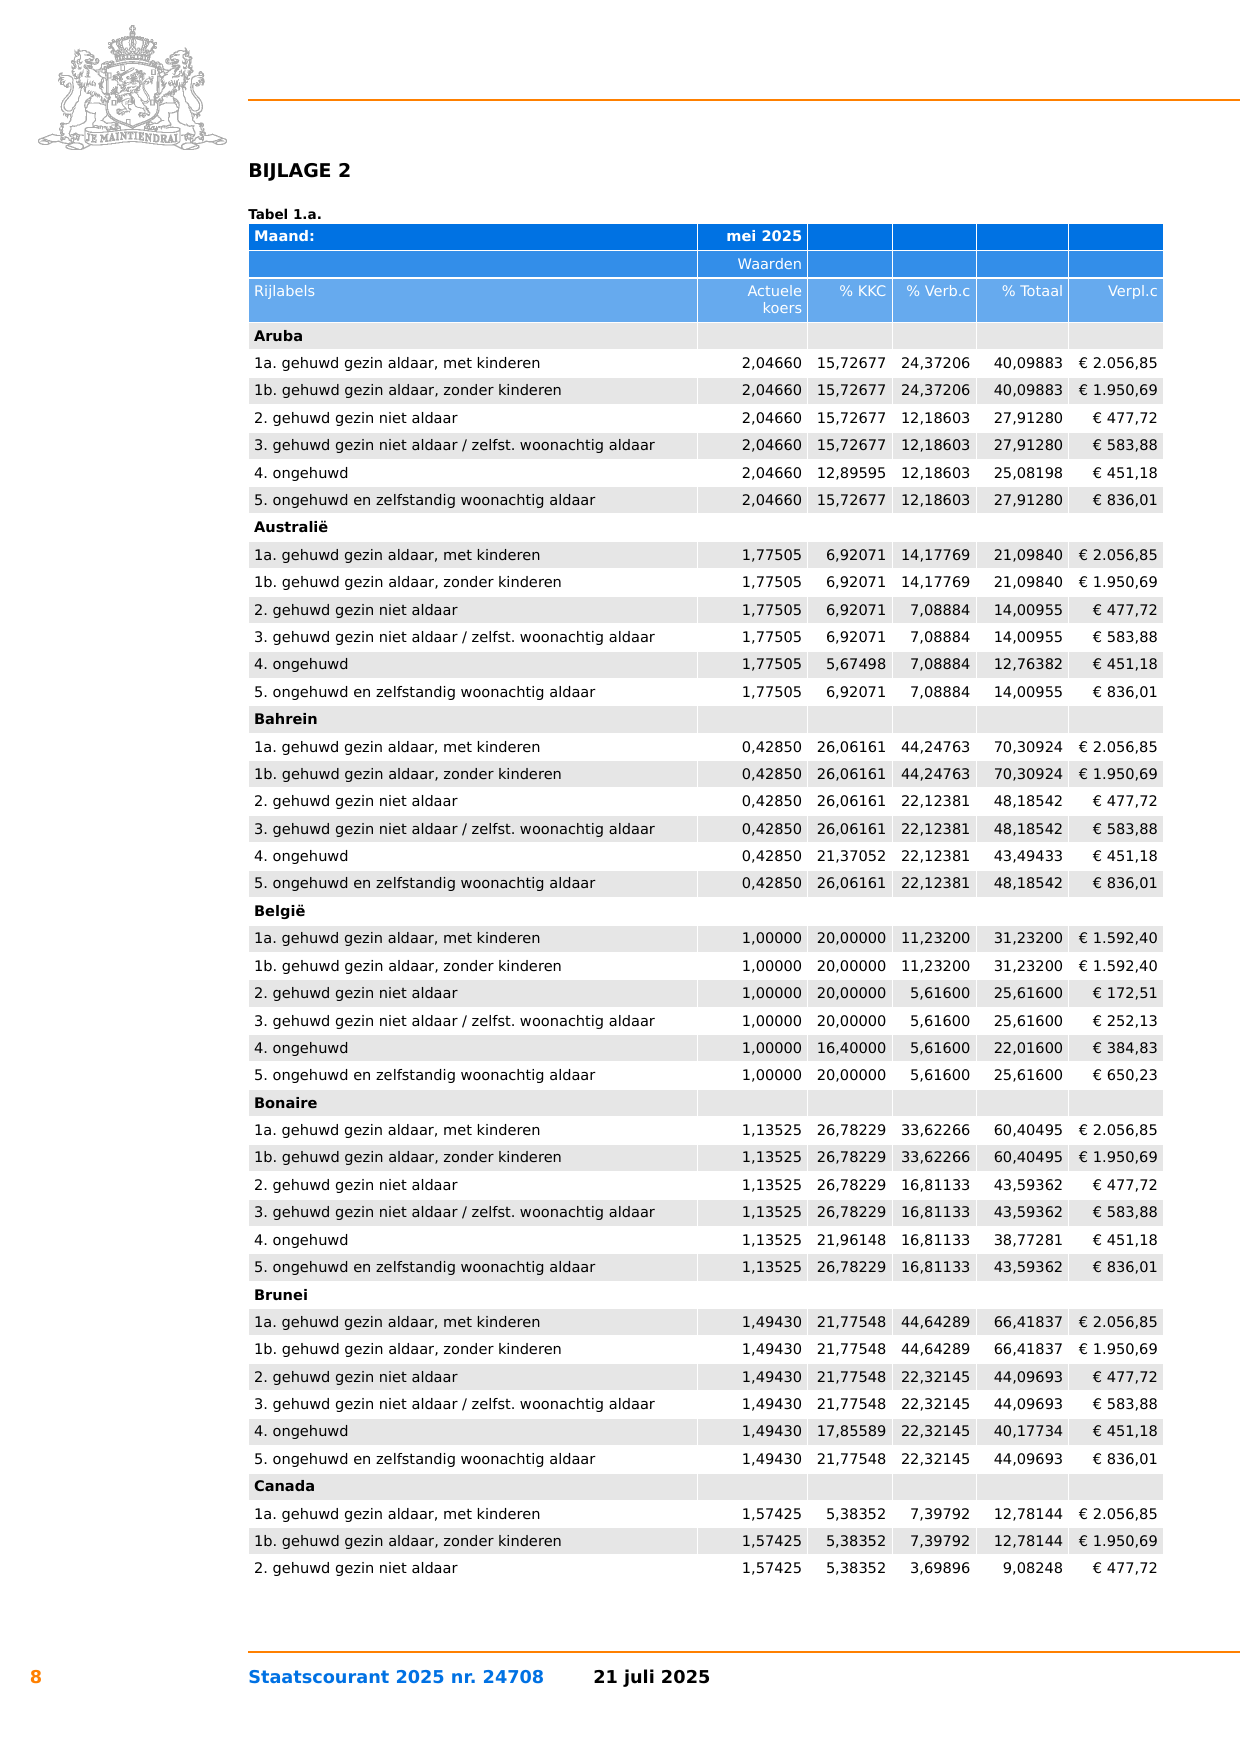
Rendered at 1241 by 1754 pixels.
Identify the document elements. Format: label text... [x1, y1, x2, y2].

table_cell 27,91280 [977, 405, 1068, 431]
table_cell € 477,72 [1069, 1364, 1163, 1390]
table_cell 14,17769 [893, 569, 976, 596]
table_cell € 477,72 [1069, 405, 1163, 431]
table_cell 1b. gehuwd gezin aldaar, zonder kinderen [249, 761, 697, 787]
table_cell [698, 706, 807, 733]
table_cell 4. ongehuwd [249, 1035, 697, 1061]
table_cell [808, 224, 892, 250]
table_cell 5,61600 [893, 1063, 976, 1089]
table_cell 22,12381 [893, 789, 976, 815]
table_cell 20,00000 [808, 1063, 892, 1089]
table_cell 27,91280 [977, 433, 1068, 459]
table_cell 1,57425 [698, 1528, 807, 1554]
table_cell € 2.056,85 [1069, 1117, 1163, 1144]
table_cell 1b. gehuwd gezin aldaar, zonder kinderen [249, 569, 697, 596]
table_cell 16,40000 [808, 1035, 892, 1061]
table_cell 16,81133 [893, 1227, 976, 1253]
table_cell [1069, 1474, 1163, 1500]
table_cell 12,18603 [893, 487, 976, 513]
table_cell € 650,23 [1069, 1063, 1163, 1089]
table_cell 38,77281 [977, 1227, 1068, 1253]
table_cell 5,61600 [893, 1035, 976, 1061]
table_cell 43,49433 [977, 843, 1068, 870]
table_cell 1,49430 [698, 1364, 807, 1390]
table_cell 26,06161 [808, 789, 892, 815]
table_cell 2,04660 [698, 433, 807, 459]
table_cell 6,92071 [808, 679, 892, 705]
table_cell € 2.056,85 [1069, 350, 1163, 377]
table_cell Maand: [249, 224, 697, 250]
table_cell 1,00000 [698, 980, 807, 1007]
table_cell 2,04660 [698, 378, 807, 404]
table_cell 11,23200 [893, 926, 976, 952]
table_cell [808, 1090, 892, 1116]
table_cell 12,78144 [977, 1528, 1068, 1554]
table_cell [1069, 515, 1163, 541]
table_cell 1a. gehuwd gezin aldaar, met kinderen [249, 542, 697, 568]
table_cell 12,89595 [808, 460, 892, 486]
table_cell 1,13525 [698, 1227, 807, 1253]
table_cell [1069, 323, 1163, 349]
table_cell 44,24763 [893, 761, 976, 787]
table_cell 6,92071 [808, 542, 892, 568]
table_cell 1b. gehuwd gezin aldaar, zonder kinderen [249, 1145, 697, 1171]
table_cell 21,77548 [808, 1391, 892, 1418]
table_cell [698, 1474, 807, 1500]
table_cell 3. gehuwd gezin niet aldaar / zelfst. woonachtig aldaar [249, 624, 697, 651]
table_cell Canada [249, 1474, 697, 1500]
table_cell 20,00000 [808, 980, 892, 1007]
table_cell 21,09840 [977, 542, 1068, 568]
table_cell [808, 898, 892, 924]
table_cell 2. gehuwd gezin niet aldaar [249, 597, 697, 623]
table_cell € 836,01 [1069, 1254, 1163, 1281]
table_cell 12,76382 [977, 652, 1068, 678]
table_cell 15,72677 [808, 433, 892, 459]
table_cell 44,09693 [977, 1364, 1068, 1390]
table_cell [977, 251, 1068, 277]
table_cell 12,18603 [893, 460, 976, 486]
table_cell 0,42850 [698, 761, 807, 787]
table_cell 44,09693 [977, 1391, 1068, 1418]
table_cell 48,18542 [977, 816, 1068, 842]
table_cell [977, 1090, 1068, 1116]
table_cell België [249, 898, 697, 924]
table_cell 21,77548 [808, 1309, 892, 1335]
table_cell 3. gehuwd gezin niet aldaar / zelfst. woonachtig aldaar [249, 1391, 697, 1418]
subtitle BIJLAGE 2 [248, 160, 1163, 182]
table_cell 0,42850 [698, 843, 807, 870]
table_cell [808, 515, 892, 541]
table_cell € 1.592,40 [1069, 926, 1163, 952]
table_cell 5,38352 [808, 1501, 892, 1527]
table_cell 21,37052 [808, 843, 892, 870]
table_cell 26,78229 [808, 1172, 892, 1198]
table_cell [1069, 898, 1163, 924]
table_cell € 1.950,69 [1069, 761, 1163, 787]
table_cell 48,18542 [977, 871, 1068, 897]
table_cell [977, 1282, 1068, 1308]
table_cell 1,49430 [698, 1309, 807, 1335]
table_cell 60,40495 [977, 1145, 1068, 1171]
table_cell 66,41837 [977, 1309, 1068, 1335]
table_cell 2,04660 [698, 350, 807, 377]
table_cell 43,59362 [977, 1172, 1068, 1198]
table_cell mei 2025 [698, 224, 807, 250]
table_cell 5,38352 [808, 1556, 892, 1582]
table_cell € 2.056,85 [1069, 734, 1163, 760]
table_cell 4. ongehuwd [249, 460, 697, 486]
table_cell € 1.950,69 [1069, 378, 1163, 404]
table_cell 1a. gehuwd gezin aldaar, met kinderen [249, 926, 697, 952]
table_cell 4. ongehuwd [249, 843, 697, 870]
table_cell 7,08884 [893, 597, 976, 623]
table_cell 31,23200 [977, 953, 1068, 979]
table_cell 12,78144 [977, 1501, 1068, 1527]
table_cell 12,18603 [893, 433, 976, 459]
table_cell 26,06161 [808, 871, 892, 897]
table_cell [808, 1474, 892, 1500]
table_cell 2,04660 [698, 487, 807, 513]
table_cell 21,77548 [808, 1446, 892, 1472]
table_cell 40,09883 [977, 350, 1068, 377]
table_cell € 477,72 [1069, 1556, 1163, 1582]
table_cell 16,81133 [893, 1172, 976, 1198]
table_cell Bahrein [249, 706, 697, 733]
table_cell 22,32145 [893, 1391, 976, 1418]
table_cell 7,39792 [893, 1501, 976, 1527]
table_cell [893, 898, 976, 924]
table_cell 5,61600 [893, 1008, 976, 1034]
table_cell 48,18542 [977, 789, 1068, 815]
table_cell 22,32145 [893, 1419, 976, 1445]
table_cell 1b. gehuwd gezin aldaar, zonder kinderen [249, 1528, 697, 1554]
table_cell 26,78229 [808, 1254, 892, 1281]
table_cell Verpl.c [1069, 279, 1163, 322]
table_cell Australië [249, 515, 697, 541]
table_cell 1,00000 [698, 1035, 807, 1061]
table_cell 1,57425 [698, 1501, 807, 1527]
table_cell 1a. gehuwd gezin aldaar, met kinderen [249, 1117, 697, 1144]
table_cell 17,85589 [808, 1419, 892, 1445]
table_cell 1,13525 [698, 1172, 807, 1198]
table_cell 26,78229 [808, 1117, 892, 1144]
table_cell 16,81133 [893, 1200, 976, 1226]
table_cell [893, 323, 976, 349]
table_cell 11,23200 [893, 953, 976, 979]
table_cell 14,00955 [977, 624, 1068, 651]
table_cell Actuele koers [698, 279, 807, 322]
table_cell 5,67498 [808, 652, 892, 678]
table_header Tabel 1.a. [248, 207, 1163, 223]
table_cell 60,40495 [977, 1117, 1068, 1144]
table_cell 7,08884 [893, 652, 976, 678]
table_cell 21,77548 [808, 1364, 892, 1390]
table_cell 7,39792 [893, 1528, 976, 1554]
table_cell [698, 898, 807, 924]
table_cell € 384,83 [1069, 1035, 1163, 1061]
table_cell 1a. gehuwd gezin aldaar, met kinderen [249, 1309, 697, 1335]
table_cell [893, 1282, 976, 1308]
table_cell [977, 323, 1068, 349]
table_cell 33,62266 [893, 1145, 976, 1171]
table_cell 2. gehuwd gezin niet aldaar [249, 405, 697, 431]
table_cell 26,06161 [808, 816, 892, 842]
table_cell 43,59362 [977, 1254, 1068, 1281]
table_cell 1,13525 [698, 1254, 807, 1281]
table_cell 40,17734 [977, 1419, 1068, 1445]
table_cell 4. ongehuwd [249, 1419, 697, 1445]
table_cell € 451,18 [1069, 460, 1163, 486]
table_cell € 583,88 [1069, 1200, 1163, 1226]
table_cell [1069, 1282, 1163, 1308]
table_cell 43,59362 [977, 1200, 1068, 1226]
table_cell € 451,18 [1069, 652, 1163, 678]
table_cell € 252,13 [1069, 1008, 1163, 1034]
table_cell 2. gehuwd gezin niet aldaar [249, 1556, 697, 1582]
table_cell 20,00000 [808, 953, 892, 979]
table_cell 1,77505 [698, 652, 807, 678]
table_cell 1,13525 [698, 1145, 807, 1171]
table_cell 44,64289 [893, 1309, 976, 1335]
table_cell 2. gehuwd gezin niet aldaar [249, 1364, 697, 1390]
table_cell € 172,51 [1069, 980, 1163, 1007]
table_cell 44,64289 [893, 1336, 976, 1363]
table_cell Rijlabels [249, 279, 697, 322]
table_cell 1,77505 [698, 597, 807, 623]
table_cell % Verb.c [893, 279, 976, 322]
table_cell 1,49430 [698, 1446, 807, 1472]
table_cell 14,00955 [977, 597, 1068, 623]
table_cell 22,12381 [893, 871, 976, 897]
table_cell 25,61600 [977, 1008, 1068, 1034]
table_cell 12,18603 [893, 405, 976, 431]
table_cell 15,72677 [808, 405, 892, 431]
table_cell € 583,88 [1069, 816, 1163, 842]
table_cell 1,77505 [698, 624, 807, 651]
table_cell [1069, 1090, 1163, 1116]
table_cell [893, 1474, 976, 1500]
table_cell % KKC [808, 279, 892, 322]
table_cell 16,81133 [893, 1254, 976, 1281]
table_cell 9,08248 [977, 1556, 1068, 1582]
table_cell 1a. gehuwd gezin aldaar, met kinderen [249, 734, 697, 760]
table_cell 6,92071 [808, 624, 892, 651]
table_cell 14,17769 [893, 542, 976, 568]
table_cell 2. gehuwd gezin niet aldaar [249, 980, 697, 1007]
table_cell 33,62266 [893, 1117, 976, 1144]
table_cell € 583,88 [1069, 1391, 1163, 1418]
table_cell [893, 1090, 976, 1116]
table_cell 24,37206 [893, 378, 976, 404]
table_cell 22,12381 [893, 843, 976, 870]
table_cell 21,96148 [808, 1227, 892, 1253]
table_cell Brunei [249, 1282, 697, 1308]
table_cell 2,04660 [698, 460, 807, 486]
table_cell 15,72677 [808, 378, 892, 404]
picture [38, 25, 227, 150]
table_cell € 836,01 [1069, 679, 1163, 705]
table_cell 4. ongehuwd [249, 1227, 697, 1253]
table_cell 1,49430 [698, 1391, 807, 1418]
table_cell € 1.950,69 [1069, 1336, 1163, 1363]
table_cell € 477,72 [1069, 597, 1163, 623]
table_cell [977, 224, 1068, 250]
table_cell 20,00000 [808, 926, 892, 952]
table_cell 3,69896 [893, 1556, 976, 1582]
table_cell 1,13525 [698, 1200, 807, 1226]
table_cell [893, 706, 976, 733]
table_cell € 836,01 [1069, 871, 1163, 897]
table_cell [893, 251, 976, 277]
table_cell 0,42850 [698, 789, 807, 815]
table_cell Bonaire [249, 1090, 697, 1116]
table_cell [698, 515, 807, 541]
table_cell 1,77505 [698, 679, 807, 705]
table_cell 0,42850 [698, 734, 807, 760]
table_cell 1a. gehuwd gezin aldaar, met kinderen [249, 1501, 697, 1527]
table_cell 5. ongehuwd en zelfstandig woonachtig aldaar [249, 1063, 697, 1089]
table_cell [977, 706, 1068, 733]
table_cell [1069, 251, 1163, 277]
table_cell € 836,01 [1069, 487, 1163, 513]
table_cell 26,78229 [808, 1200, 892, 1226]
table_cell 22,01600 [977, 1035, 1068, 1061]
table_cell % Totaal [977, 279, 1068, 322]
table_cell 1,77505 [698, 542, 807, 568]
table_cell [698, 1282, 807, 1308]
table_cell € 2.056,85 [1069, 1309, 1163, 1335]
table_cell 21,77548 [808, 1336, 892, 1363]
table_cell 14,00955 [977, 679, 1068, 705]
table_cell € 2.056,85 [1069, 542, 1163, 568]
table_cell [808, 251, 892, 277]
table_cell 22,32145 [893, 1446, 976, 1472]
table_cell 1,49430 [698, 1419, 807, 1445]
table_cell 2,04660 [698, 405, 807, 431]
table_cell [977, 1474, 1068, 1500]
table_cell 7,08884 [893, 624, 976, 651]
table_cell Aruba [249, 323, 697, 349]
table_cell [977, 515, 1068, 541]
table_cell [1069, 224, 1163, 250]
table_cell € 1.950,69 [1069, 1528, 1163, 1554]
table_cell 27,91280 [977, 487, 1068, 513]
table_cell 5. ongehuwd en zelfstandig woonachtig aldaar [249, 679, 697, 705]
table_cell 1,00000 [698, 1008, 807, 1034]
table_cell € 583,88 [1069, 624, 1163, 651]
table_cell 26,06161 [808, 734, 892, 760]
table_cell 3. gehuwd gezin niet aldaar / zelfst. woonachtig aldaar [249, 433, 697, 459]
table_cell € 1.950,69 [1069, 1145, 1163, 1171]
table_cell 22,32145 [893, 1364, 976, 1390]
table_cell 15,72677 [808, 350, 892, 377]
table_cell 26,78229 [808, 1145, 892, 1171]
table_cell 4. ongehuwd [249, 652, 697, 678]
table_cell 6,92071 [808, 569, 892, 596]
table_cell 25,61600 [977, 1063, 1068, 1089]
table_cell 1,00000 [698, 953, 807, 979]
table_cell 70,30924 [977, 761, 1068, 787]
table_cell 1,00000 [698, 926, 807, 952]
table_cell [893, 224, 976, 250]
table_cell [698, 323, 807, 349]
table_cell 21,09840 [977, 569, 1068, 596]
table_cell 7,08884 [893, 679, 976, 705]
table_cell € 451,18 [1069, 1227, 1163, 1253]
table_cell € 2.056,85 [1069, 1501, 1163, 1527]
table_cell € 451,18 [1069, 1419, 1163, 1445]
table_cell 70,30924 [977, 734, 1068, 760]
table_cell 1a. gehuwd gezin aldaar, met kinderen [249, 350, 697, 377]
table_cell 0,42850 [698, 871, 807, 897]
table_cell [249, 251, 697, 277]
table_cell 22,12381 [893, 816, 976, 842]
table_cell 24,37206 [893, 350, 976, 377]
table_cell € 477,72 [1069, 789, 1163, 815]
table_cell € 1.592,40 [1069, 953, 1163, 979]
table_cell 5. ongehuwd en zelfstandig woonachtig aldaar [249, 871, 697, 897]
table_cell Waarden [698, 251, 807, 277]
table_cell 1b. gehuwd gezin aldaar, zonder kinderen [249, 378, 697, 404]
table_cell 5. ongehuwd en zelfstandig woonachtig aldaar [249, 487, 697, 513]
table_cell 5. ongehuwd en zelfstandig woonachtig aldaar [249, 1254, 697, 1281]
table_cell 26,06161 [808, 761, 892, 787]
table_cell € 836,01 [1069, 1446, 1163, 1472]
table_cell 0,42850 [698, 816, 807, 842]
table_cell € 477,72 [1069, 1172, 1163, 1198]
table_cell 15,72677 [808, 487, 892, 513]
table_cell 3. gehuwd gezin niet aldaar / zelfst. woonachtig aldaar [249, 816, 697, 842]
table_cell € 451,18 [1069, 843, 1163, 870]
table_cell 5,61600 [893, 980, 976, 1007]
table_cell 20,00000 [808, 1008, 892, 1034]
table_cell [977, 898, 1068, 924]
table_cell [698, 1090, 807, 1116]
table_cell € 583,88 [1069, 433, 1163, 459]
table_cell 1,49430 [698, 1336, 807, 1363]
table_cell 5,38352 [808, 1528, 892, 1554]
table_cell 1,00000 [698, 1063, 807, 1089]
table_cell [808, 1282, 892, 1308]
table_cell [893, 515, 976, 541]
table_cell 31,23200 [977, 926, 1068, 952]
table_cell 40,09883 [977, 378, 1068, 404]
table_cell 44,24763 [893, 734, 976, 760]
table_cell € 1.950,69 [1069, 569, 1163, 596]
table_cell 6,92071 [808, 597, 892, 623]
table_cell 1b. gehuwd gezin aldaar, zonder kinderen [249, 953, 697, 979]
table_cell 5. ongehuwd en zelfstandig woonachtig aldaar [249, 1446, 697, 1472]
table_cell 44,09693 [977, 1446, 1068, 1472]
table_cell 2. gehuwd gezin niet aldaar [249, 1172, 697, 1198]
table_cell 2. gehuwd gezin niet aldaar [249, 789, 697, 815]
table_cell 1,13525 [698, 1117, 807, 1144]
table_cell 66,41837 [977, 1336, 1068, 1363]
table_cell [808, 323, 892, 349]
table_cell 1,77505 [698, 569, 807, 596]
table_cell 25,61600 [977, 980, 1068, 1007]
table_cell 3. gehuwd gezin niet aldaar / zelfst. woonachtig aldaar [249, 1200, 697, 1226]
table_cell 1b. gehuwd gezin aldaar, zonder kinderen [249, 1336, 697, 1363]
table_cell 25,08198 [977, 460, 1068, 486]
table_cell [808, 706, 892, 733]
table_cell [1069, 706, 1163, 733]
table_cell 1,57425 [698, 1556, 807, 1582]
table_cell 3. gehuwd gezin niet aldaar / zelfst. woonachtig aldaar [249, 1008, 697, 1034]
